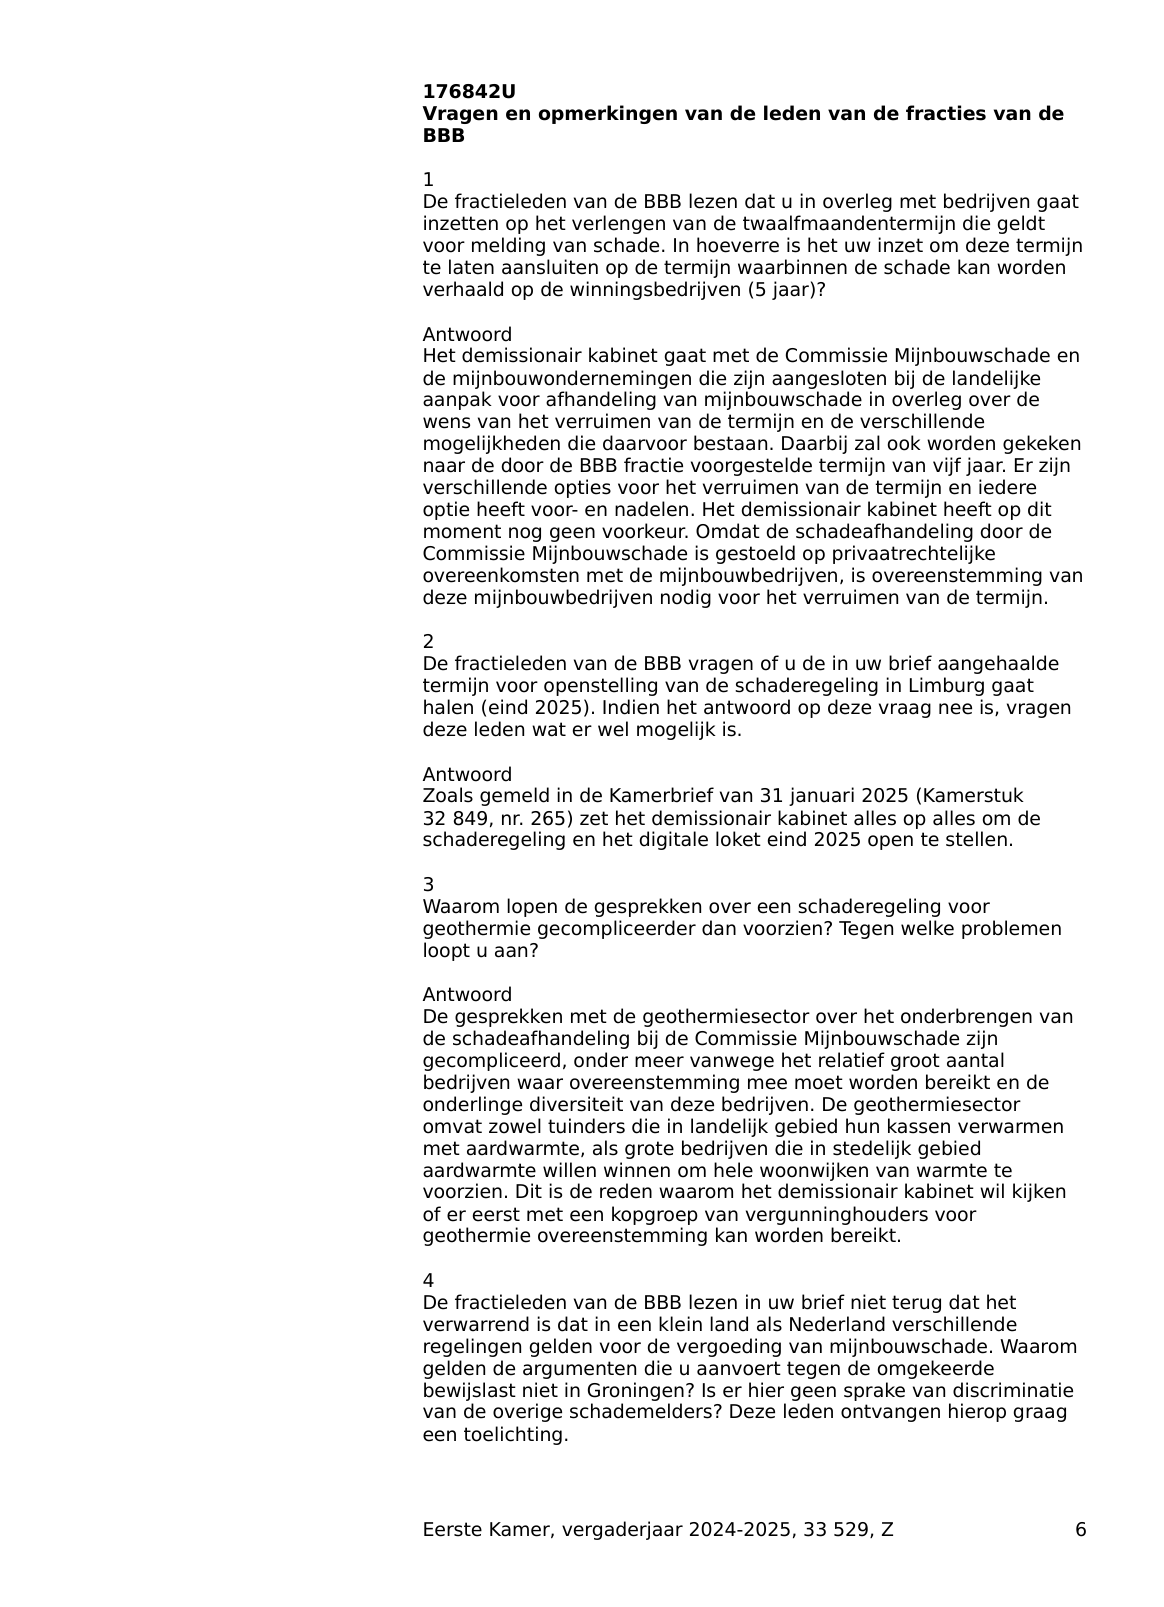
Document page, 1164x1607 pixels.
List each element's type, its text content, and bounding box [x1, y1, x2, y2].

text De fractieleden van de BBB lezen in uw brief niet terug dat het verwarrend is dat in een klein land als Nederland verschillende regelingen gelden voor de vergoeding van mijnbouwschade. Waarom gelden de argumenten die u aanvoert tegen de omgekeerde bewijslast niet in Groningen? Is er hier geen sprake van discriminatie van de overige schademelders? Deze leden ontvangen hierop graag een toelichting. [422, 1292, 1087, 1445]
text 176842U [422, 81, 1087, 103]
text De fractieleden van de BBB vragen of u de in uw brief aangehaalde termijn voor openstelling van de schaderegeling in Limburg gaat halen (eind 2025). Indien het antwoord op deze vraag nee is, vragen deze leden wat er wel mogelijk is. [422, 653, 1087, 741]
text 1 [422, 169, 1087, 191]
text Het demissionair kabinet gaat met de Commissie Mijnbouwschade en de mijnbouwondernemingen die zijn aangesloten bij de landelijke aanpak voor afhandeling van mijnbouwschade in overleg over de wens van het verruimen van de termijn en de verschillende mogelijkheden die daarvoor bestaan. Daarbij zal ook worden gekeken naar de door de BBB fractie voorgestelde termijn van vijf jaar. Er zijn verschillende opties voor het verruimen van de termijn en iedere optie heeft voor- en nadelen. Het demissionair kabinet heeft op dit moment nog geen voorkeur. Omdat de schadeafhandeling door de Commissie Mijnbouwschade is gestoeld op privaatrechtelijke overeenkomsten met de mijnbouwbedrijven, is overeenstemming van deze mijnbouwbedrijven nodig voor het verruimen van de termijn. [422, 345, 1087, 609]
text De fractieleden van de BBB lezen dat u in overleg met bedrijven gaat inzetten op het verlengen van de twaalfmaandentermijn die geldt voor melding van schade. In hoeverre is het uw inzet om deze termijn te laten aansluiten op de termijn waarbinnen de schade kan worden verhaald op de winningsbedrijven (5 jaar)? [422, 191, 1087, 301]
text Waarom lopen de gesprekken over een schaderegeling voor geothermie gecompliceerder dan voorzien? Tegen welke problemen loopt u aan? [422, 896, 1087, 961]
text 4 [422, 1269, 1087, 1292]
text De gesprekken met de geothermiesector over het onderbrengen van de schadeafhandeling bij de Commissie Mijnbouwschade zijn gecompliceerd, onder meer vanwege het relatief groot aantal bedrijven waar overeenstemming mee moet worden bereikt en de onderlinge diversiteit van deze bedrijven. De geothermiesector omvat zowel tuinders die in landelijk gebied hun kassen verwarmen met aardwarmte, als grote bedrijven die in stedelijk gebied aardwarmte willen winnen om hele woonwijken van warmte te voorzien. Dit is de reden waarom het demissionair kabinet wil kijken of er eerst met een kopgroep van vergunninghouders voor geothermie overeenstemming kan worden bereikt. [422, 1006, 1087, 1247]
text Antwoord [422, 763, 1087, 785]
text 3 [422, 873, 1087, 896]
text Antwoord [422, 984, 1087, 1006]
text Zoals gemeld in de Kamerbrief van 31 januari 2025 (Kamerstuk 32 849, nr. 265) zet het demissionair kabinet alles op alles om de schaderegeling en het digitale loket eind 2025 open te stellen. [422, 785, 1087, 851]
text Vragen en opmerkingen van de leden van de fracties van de BBB [422, 103, 1087, 147]
text 2 [422, 631, 1087, 653]
text Antwoord [422, 323, 1087, 345]
